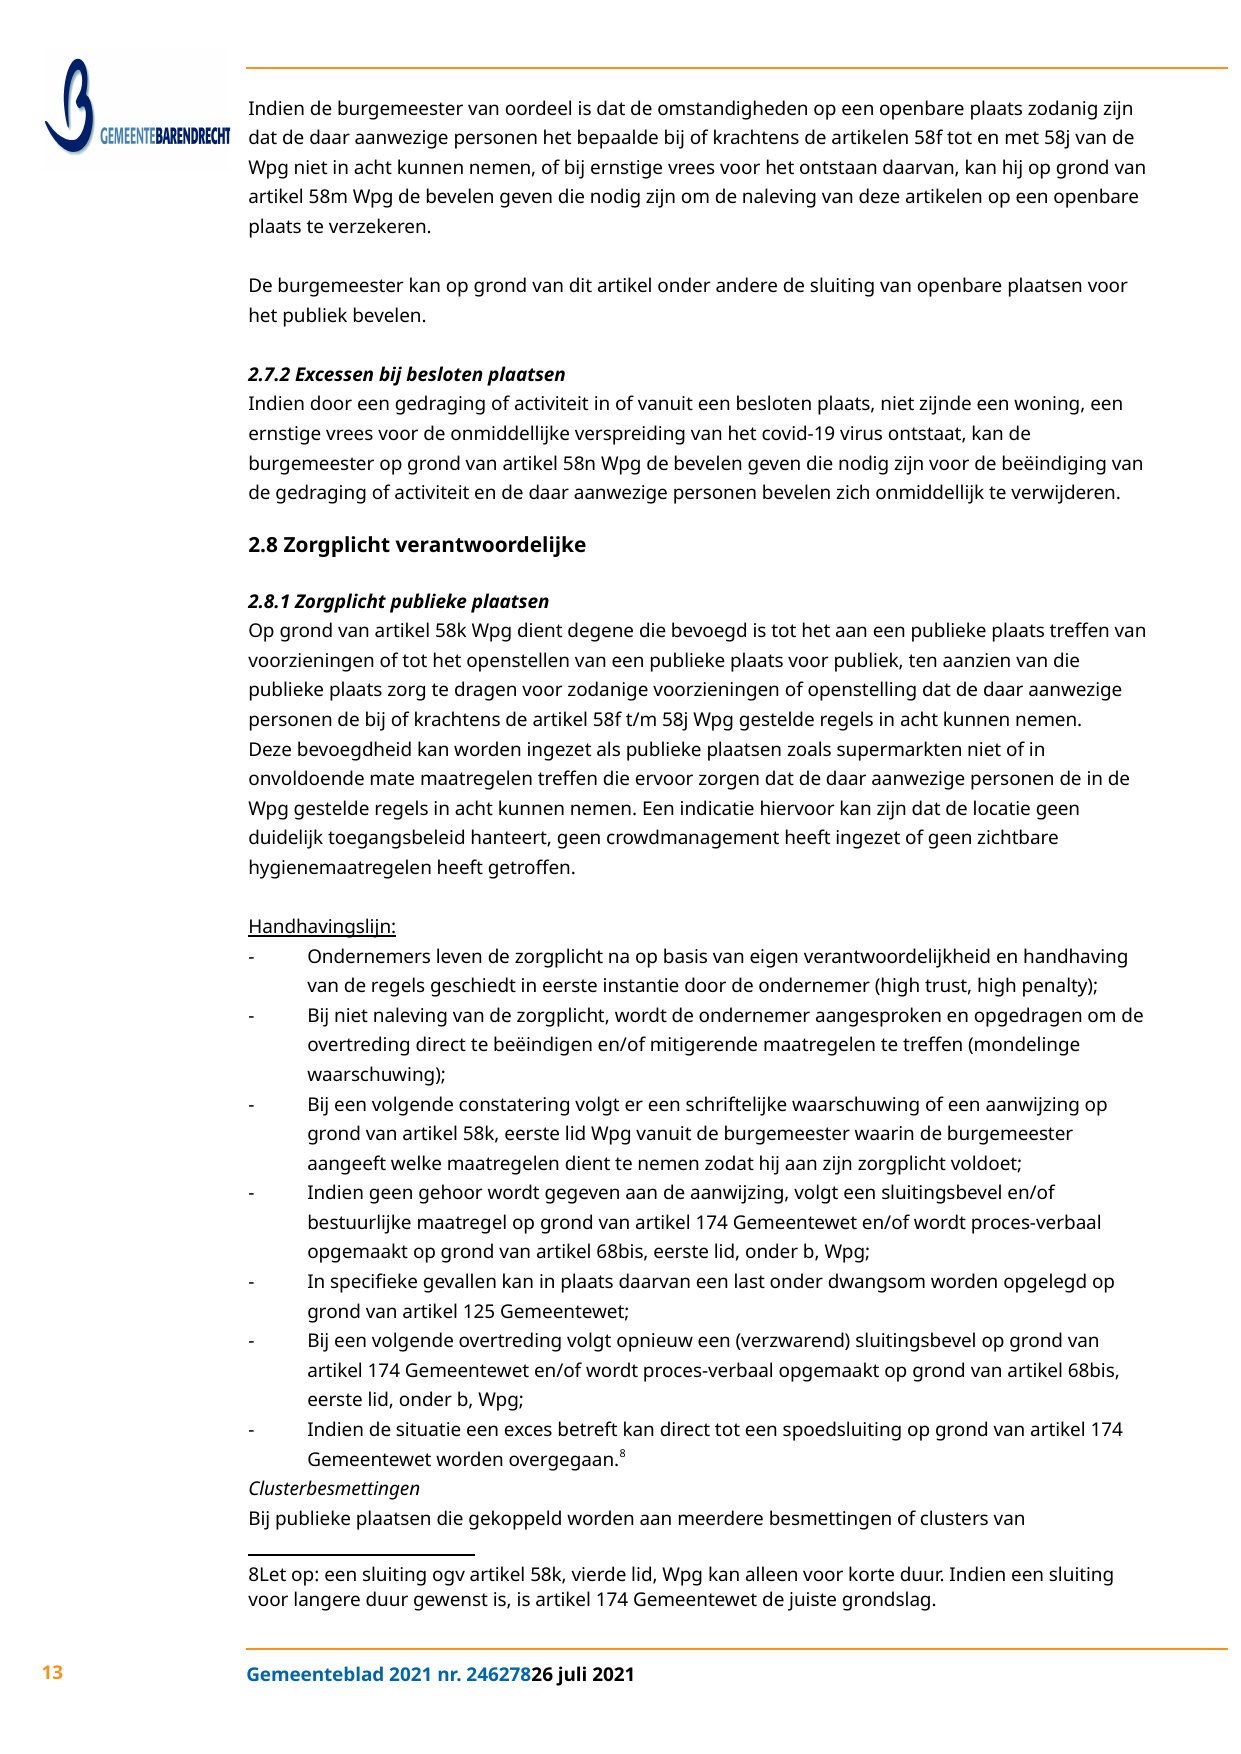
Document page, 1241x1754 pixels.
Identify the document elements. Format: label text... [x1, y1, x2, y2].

text 2.8 Zorgplicht verantwoordelijke [248, 530, 1152, 558]
list Bij een volgende constatering volgt er een schriftelijke waarschuwing of een aanwijzing op grond van artikel 58k, eerste lid Wpg vanuit de burgemeester waarin de burgemeester aangeeft welke maatregelen dient te nemen zodat hij aan zijn zorgplicht voldoet; [248, 1091, 1152, 1176]
list Bij niet naleving van de zorgplicht, wordt de ondernemer aangesproken en opgedragen om de overtreding direct te beëindigen en/of mitigerende maatregelen te treffen (mondelinge waarschuwing); [248, 1002, 1152, 1087]
text 2.8.1 Zorgplicht publieke plaatsen [248, 588, 1152, 613]
picture [41, 47, 231, 172]
text Bij publieke plaatsen die gekoppeld worden aan meerdere besmettingen of clusters van [248, 1505, 1152, 1531]
text Indien de burgemeester van oordeel is dat de omstandigheden op een openbare plaats zodanig zijn dat de daar aanwezige personen het bepaalde bij of krachtens de artikelen 58f tot en met 58j van de Wpg niet in acht kunnen nemen, of bij ernstige vrees voor het ontstaan daarvan, kan hij op grond van artikel 58m Wpg de bevelen geven die nodig zijn om de naleving van deze artikelen op een openbare plaats te verzekeren. [248, 95, 1152, 239]
text Handhavingslijn: [248, 913, 1152, 939]
list Bij een volgende overtreding volgt opnieuw een (verzwarend) sluitingsbevel op grond van artikel 174 Gemeentewet en/of wordt proces-verbaal opgemaakt op grond van artikel 68bis, eerste lid, onder b, Wpg; [248, 1327, 1152, 1412]
list Indien de situatie een exces betreft kan direct tot een spoedsluiting op grond van artikel 174 Gemeentewet worden overgegaan. [248, 1416, 1152, 1471]
text De burgemeester kan op grond van dit artikel onder andere de sluiting van openbare plaatsen voor het publiek bevelen. [248, 272, 1152, 328]
text Clusterbesmettingen [248, 1475, 1152, 1501]
list Let op: een sluiting ogv artikel 58k, vierde lid, Wpg kan alleen voor korte duur. Indien een sluiting voor langere duur gewenst is, is artikel 174 Gemeentewet de juiste grondslag. [248, 1561, 1152, 1612]
list In specifieke gevallen kan in plaats daarvan een last onder dwangsom worden opgelegd op grond van artikel 125 Gemeentewet; [248, 1268, 1152, 1323]
text Deze bevoegdheid kan worden ingezet als publieke plaatsen zoals supermarkten niet of in onvoldoende mate maatregelen treffen die ervoor zorgen dat de daar aanwezige personen de in de Wpg gestelde regels in acht kunnen nemen. Een indicatie hiervoor kan zijn dat de locatie geen duidelijk toegangsbeleid hanteert, geen crowdmanagement heeft ingezet of geen zichtbare hygienemaatregelen heeft getroffen. [248, 736, 1152, 880]
text Op grond van artikel 58k Wpg dient degene die bevoegd is tot het aan een publieke plaats treffen van voorzieningen of tot het openstellen van een publieke plaats voor publiek, ten aanzien van die publieke plaats zorg te dragen voor zodanige voorzieningen of openstelling dat de daar aanwezige personen de bij of krachtens de artikel 58f t/m 58j Wpg gestelde regels in acht kunnen nemen. [248, 617, 1152, 732]
text 2.7.2 Excessen bij besloten plaatsen [248, 361, 1152, 387]
list Ondernemers leven de zorgplicht na op basis van eigen verantwoordelijkheid en handhaving van de regels geschiedt in eerste instantie door de ondernemer (high trust, high penalty); [248, 943, 1152, 998]
list Indien geen gehoor wordt gegeven aan de aanwijzing, volgt een sluitingsbevel en/of bestuurlijke maatregel op grond van artikel 174 Gemeentewet en/of wordt proces-verbaal opgemaakt op grond van artikel 68bis, eerste lid, onder b, Wpg; [248, 1179, 1152, 1264]
text Indien door een gedraging of activiteit in of vanuit een besloten plaats, niet zijnde een woning, een ernstige vrees voor de onmiddellijke verspreiding van het covid-19 virus ontstaat, kan de burgemeester op grond van artikel 58n Wpg de bevelen geven die nodig zijn voor de beëindiging van de gedraging of activiteit en de daar aanwezige personen bevelen zich onmiddellijk te verwijderen. [248, 391, 1152, 505]
